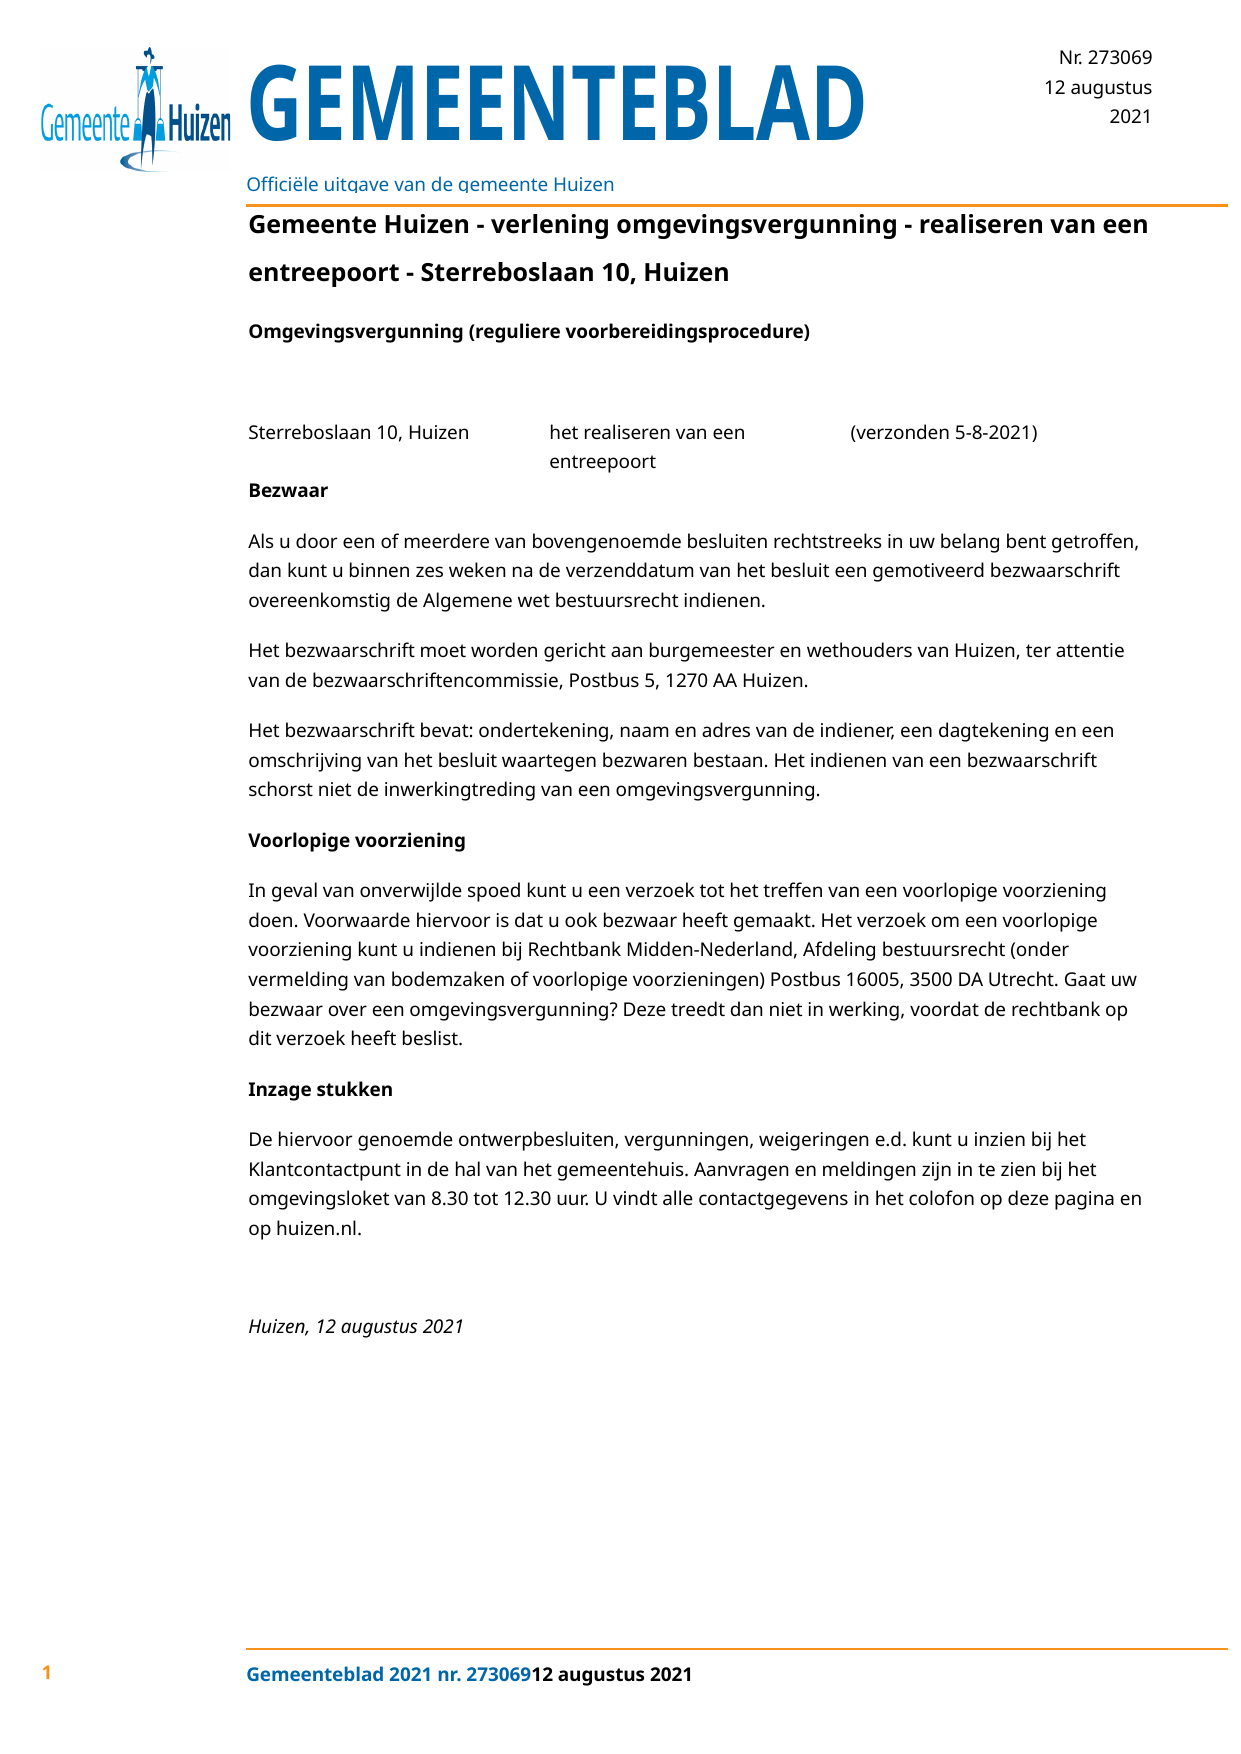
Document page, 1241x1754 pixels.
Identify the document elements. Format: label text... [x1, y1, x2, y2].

text Inzage stukken [248, 1076, 1152, 1101]
text In geval van onverwijlde spoed kunt u een verzoek tot het treffen van een voorlopige voorziening doen. Voorwaarde hiervoor is dat u ook bezwaar heeft gemaakt. Het verzoek om een voorlopige voorziening kunt u indienen bij Rechtbank Midden-Nederland, Afdeling bestuursrecht (onder vermelding van bodemzaken of voorlopige voorzieningen) Postbus 16005, 3500 DA Utrecht. Gaat uw bezwaar over een omgevingsvergunning? Deze treedt dan niet in werking, voordat de rechtbank op dit verzoek heeft beslist. [248, 877, 1152, 1051]
text De hiervoor genoemde ontwerpbesluiten, vergunningen, weigeringen e.d. kunt u inzien bij het Klantcontactpunt in de hal van het gemeentehuis. Aanvragen en meldingen zijn in te zien bij het omgevingsloket van 8.30 tot 12.30 uur. U vindt alle contactgegevens in het colofon op deze pagina en op huizen.nl. [248, 1126, 1152, 1241]
text Omgevingsvergunning (reguliere voorbereidingsprocedure) [248, 318, 1152, 344]
table_header het realiseren van een entreepoort [549, 419, 850, 474]
text Bezwaar [248, 477, 1152, 503]
picture [41, 47, 231, 172]
text Als u door een of meerdere van bovengenoemde besluiten rechtstreeks in uw belang bent getroffen, dan kunt u binnen zes weken na de verzenddatum van het besluit een gemotiveerd bezwaarschrift overeenkomstig de Algemene wet bestuursrecht indienen. [248, 528, 1152, 613]
text Het bezwaarschrift moet worden gericht aan burgemeester en wethouders van Huizen, ter attentie van de bezwaarschriftencommissie, Postbus 5, 1270 AA Huizen. [248, 637, 1152, 693]
text Gemeente Huizen - verlening omgevingsvergunning - realiseren van een entreepoort - Sterreboslaan 10, Huizen [248, 207, 1152, 288]
text Huizen, 12 augustus 2021 [248, 1313, 1152, 1339]
table_header (verzonden 5-8-2021) [850, 419, 1152, 474]
text Het bezwaarschrift bevat: ondertekening, naam en adres van de indiener, een dagtekening en een omschrijving van het besluit waartegen bezwaren bestaan. Het indienen van een bezwaarschrift schorst niet de inwerkingtreding van een omgevingsvergunning. [248, 717, 1152, 802]
table_header Sterreboslaan 10, Huizen [248, 419, 549, 474]
text Voorlopige voorziening [248, 827, 1152, 853]
